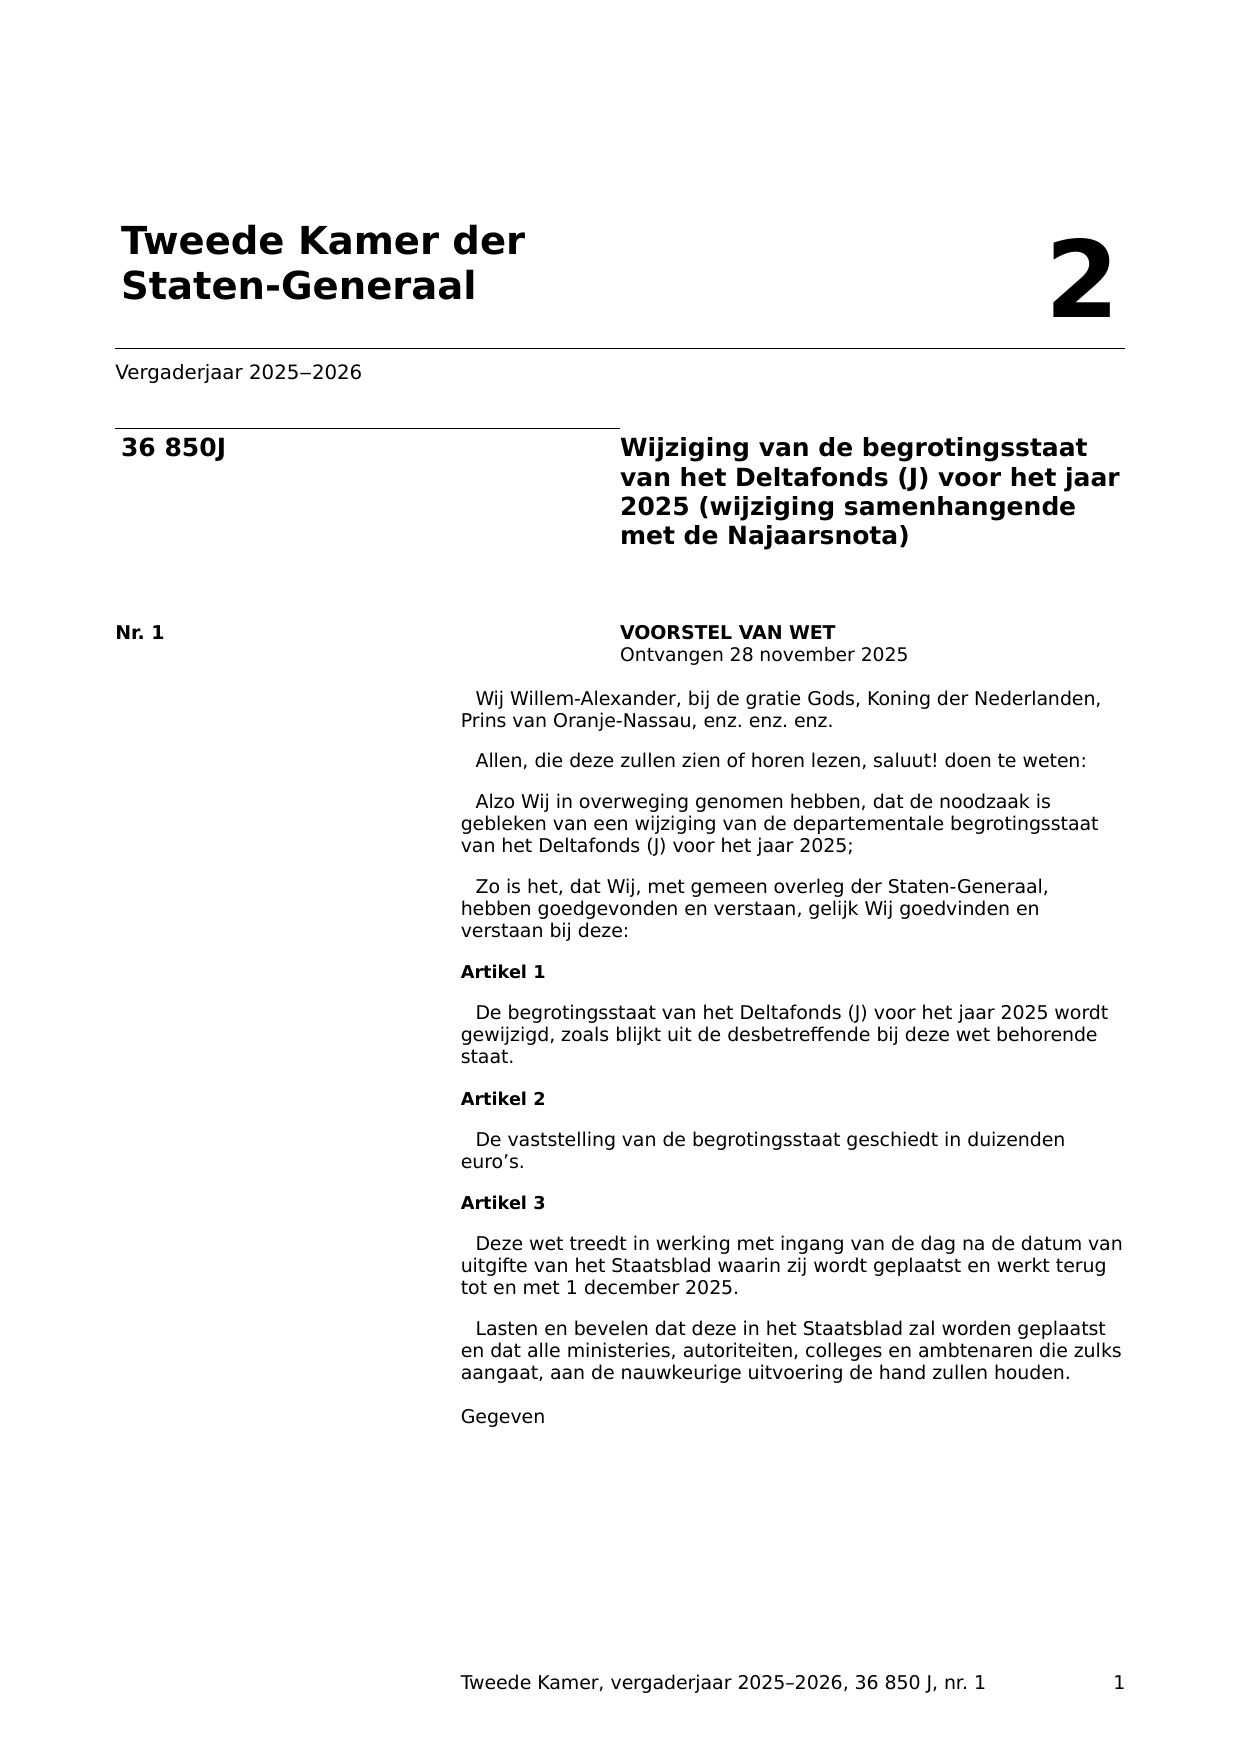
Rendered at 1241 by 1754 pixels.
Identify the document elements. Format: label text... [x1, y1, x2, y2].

text Lasten en bevelen dat deze in het Staatsblad zal worden geplaatst en dat alle ministeries, autoriteiten, colleges en ambtenaren die zulks aangaat, aan de nauwkeurige uitvoering de hand zullen houden. [461, 1318, 1125, 1383]
table_header Tweede Kamer der Staten-Generaal [115, 213, 620, 348]
text De vaststelling van de begrotingsstaat geschiedt in duizenden euro’s. [461, 1128, 1125, 1172]
text Allen, die deze zullen zien of horen lezen, saluut! doen te weten: [461, 750, 1125, 772]
table_header 2 [620, 213, 1125, 348]
table_header Voorstel van Wet Ontvangen 28 november 2025 [620, 622, 1125, 688]
text Zo is het, dat Wij, met gemeen overleg der Staten-Generaal, hebben goedgevonden en verstaan, gelijk Wij goedvinden en verstaan bij deze: [461, 876, 1125, 942]
title Artikel 1 [461, 961, 1125, 983]
text Gegeven [461, 1406, 1125, 1427]
text Wij Willem-Alexander, bij de gratie Gods, Koning der Nederlanden, Prins van Oranje-Nassau, enz. enz. enz. [461, 688, 1125, 732]
table_cell Vergaderjaar 2025‒2026 [115, 349, 1125, 384]
title Artikel 2 [461, 1087, 1125, 1110]
text Alzo Wij in overweging genomen hebben, dat de noodzaak is gebleken van een wijziging van de departementale begrotingsstaat van het Deltafonds (J) voor het jaar 2025; [461, 791, 1125, 857]
table_header 36 850J [115, 429, 620, 556]
table_header Nr. 1 [115, 622, 620, 688]
table_header Wijziging van de begrotingsstaat van het Deltafonds (J) voor het jaar 2025 (wijziging samenhangende met de Najaarsnota) [620, 428, 1125, 556]
text De begrotingsstaat van het Deltafonds (J) voor het jaar 2025 wordt gewijzigd, zoals blijkt uit de desbetreffende bij deze wet behorende staat. [461, 1002, 1125, 1068]
title Artikel 3 [461, 1191, 1125, 1214]
text Deze wet treedt in werking met ingang van de dag na de datum van uitgifte van het Staatsblad waarin zij wordt geplaatst en werkt terug tot en met 1 december 2025. [461, 1233, 1125, 1299]
